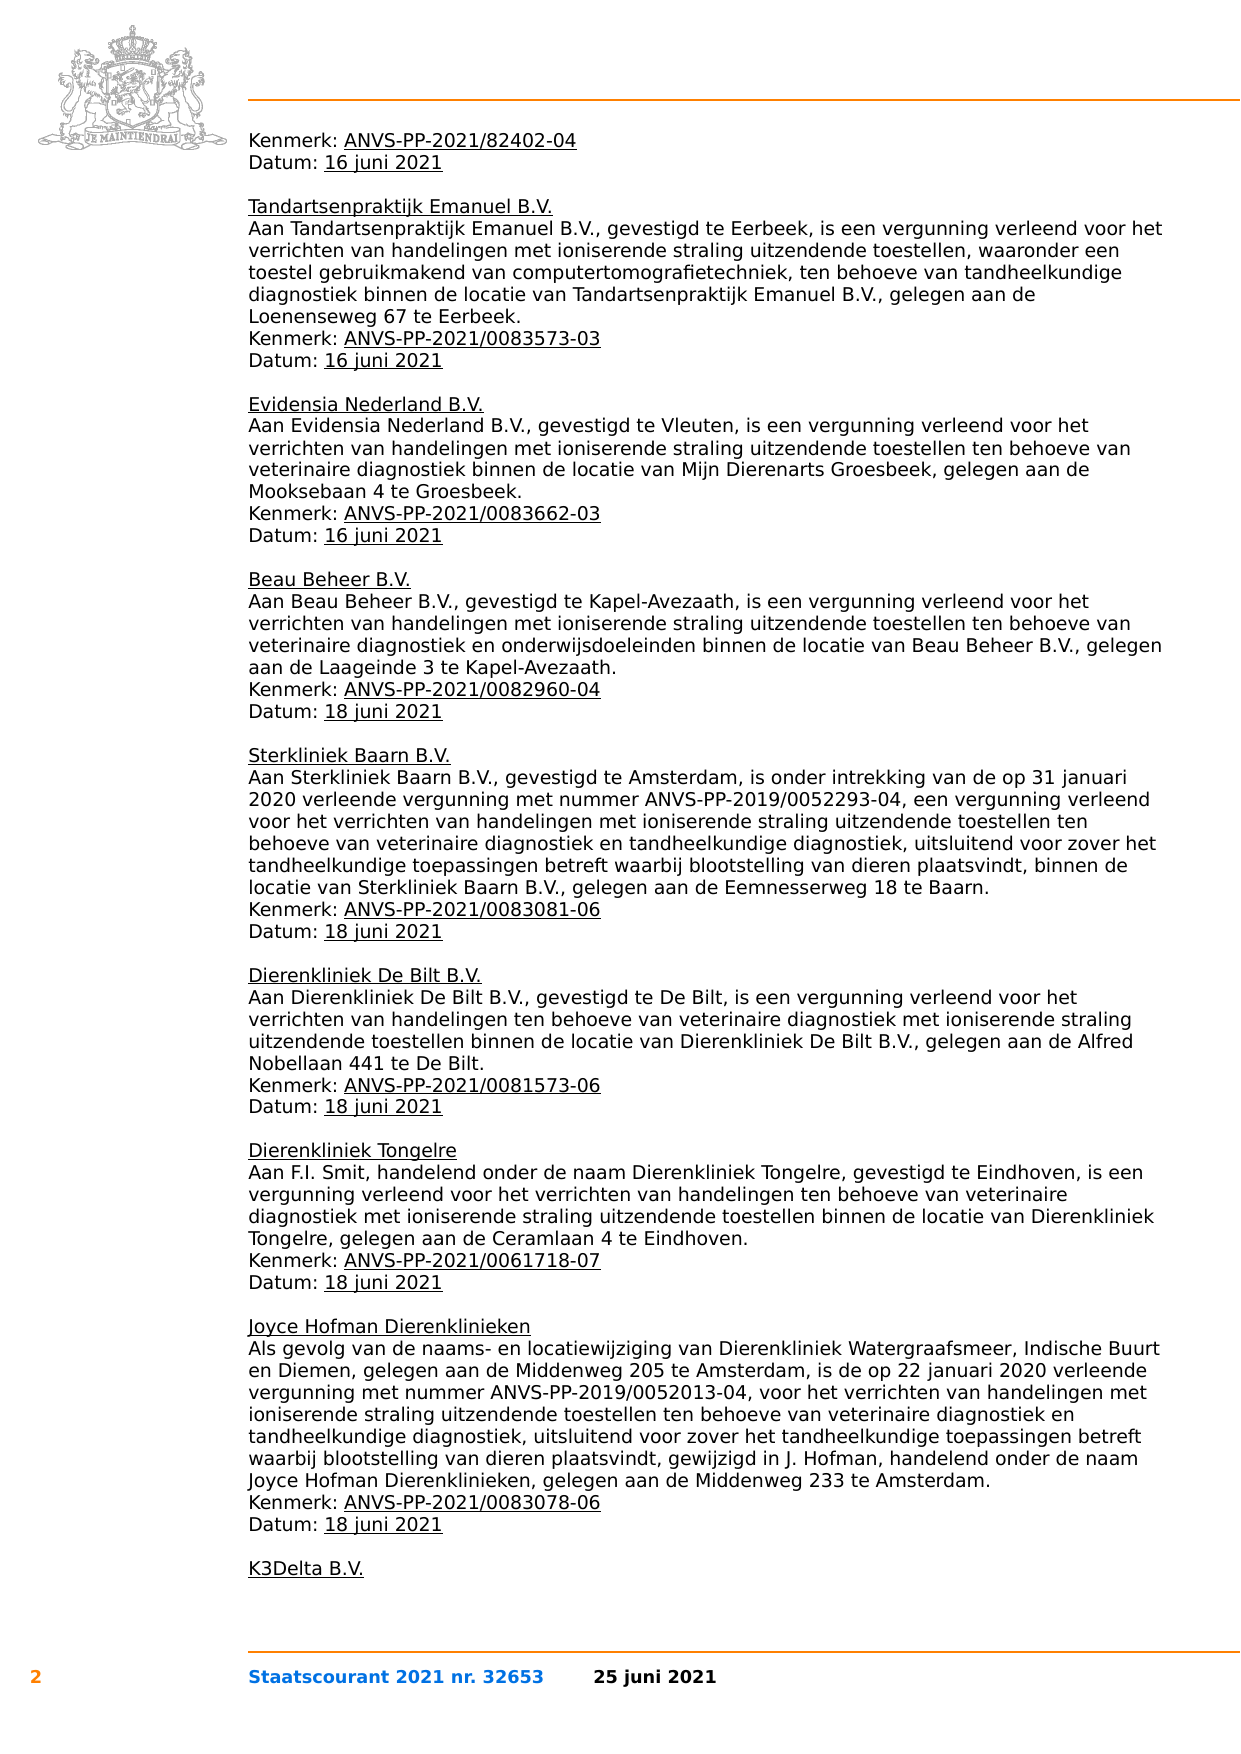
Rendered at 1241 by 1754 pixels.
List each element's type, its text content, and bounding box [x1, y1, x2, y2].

text Kenmerk: ANVS-PP-2021/0083081-06 [248, 899, 1163, 921]
text Als gevolg van de naams- en locatiewijziging van Dierenkliniek Watergraafsmeer, Indische Buurt en Diemen, gelegen aan de Middenweg 205 te Amsterdam, is de op 22 januari 2020 verleende vergunning met nummer ANVS-PP-2019/0052013-04, voor het verrichten van handelingen met ioniserende straling uitzendende toestellen ten behoeve van veterinaire diagnostiek en tandheelkundige diagnostiek, uitsluitend voor zover het tandheelkundige toepassingen betreft waarbij blootstelling van dieren plaatsvindt, gewijzigd in J. Hofman, handelend onder de naam Joyce Hofman Dierenklinieken, gelegen aan de Middenweg 233 te Amsterdam. [248, 1338, 1163, 1492]
picture [38, 25, 227, 150]
text Datum: 18 juni 2021 [248, 1096, 1163, 1118]
text Datum: 18 juni 2021 [248, 921, 1163, 943]
text Datum: 16 juni 2021 [248, 349, 1163, 372]
text Sterkliniek Baarn B.V. [248, 745, 1163, 767]
text Datum: 18 juni 2021 [248, 1272, 1163, 1294]
text Beau Beheer B.V. [248, 569, 1163, 591]
text Tandartsenpraktijk Emanuel B.V. [248, 196, 1163, 218]
text Evidensia Nederland B.V. [248, 393, 1163, 415]
text Aan Sterkliniek Baarn B.V., gevestigd te Amsterdam, is onder intrekking van de op 31 januari 2020 verleende vergunning met nummer ANVS-PP-2019/0052293-04, een vergunning verleend voor het verrichten van handelingen met ioniserende straling uitzendende toestellen ten behoeve van veterinaire diagnostiek en tandheelkundige diagnostiek, uitsluitend voor zover het tandheelkundige toepassingen betreft waarbij blootstelling van dieren plaatsvindt, binnen de locatie van Sterkliniek Baarn B.V., gelegen aan de Eemnesserweg 18 te Baarn. [248, 767, 1163, 899]
text Datum: 16 juni 2021 [248, 525, 1163, 547]
text Aan Tandartsenpraktijk Emanuel B.V., gevestigd te Eerbeek, is een vergunning verleend voor het verrichten van handelingen met ioniserende straling uitzendende toestellen, waaronder een toestel gebruikmakend van computertomografietechniek, ten behoeve van tandheelkundige diagnostiek binnen de locatie van Tandartsenpraktijk Emanuel B.V., gelegen aan de Loenenseweg 67 te Eerbeek. [248, 218, 1163, 328]
text Aan Evidensia Nederland B.V., gevestigd te Vleuten, is een vergunning verleend voor het verrichten van handelingen met ioniserende straling uitzendende toestellen ten behoeve van veterinaire diagnostiek binnen de locatie van Mijn Dierenarts Groesbeek, gelegen aan de Mooksebaan 4 te Groesbeek. [248, 415, 1163, 503]
text Aan Beau Beheer B.V., gevestigd te Kapel-Avezaath, is een vergunning verleend voor het verrichten van handelingen met ioniserende straling uitzendende toestellen ten behoeve van veterinaire diagnostiek en onderwijsdoeleinden binnen de locatie van Beau Beheer B.V., gelegen aan de Laageinde 3 te Kapel-Avezaath. [248, 591, 1163, 679]
text Dierenkliniek De Bilt B.V. [248, 964, 1163, 987]
text Kenmerk: ANVS-PP-2021/0081573-06 [248, 1074, 1163, 1096]
text Kenmerk: ANVS-PP-2021/0083662-03 [248, 503, 1163, 525]
text Kenmerk: ANVS-PP-2021/0083078-06 [248, 1492, 1163, 1514]
text Aan Dierenkliniek De Bilt B.V., gevestigd te De Bilt, is een vergunning verleend voor het verrichten van handelingen ten behoeve van veterinaire diagnostiek met ioniserende straling uitzendende toestellen binnen de locatie van Dierenkliniek De Bilt B.V., gelegen aan de Alfred Nobellaan 441 te De Bilt. [248, 987, 1163, 1074]
text Kenmerk: ANVS-PP-2021/82402-04 [248, 130, 1163, 152]
text Kenmerk: ANVS-PP-2021/0083573-03 [248, 328, 1163, 349]
text Aan F.I. Smit, handelend onder de naam Dierenkliniek Tongelre, gevestigd te Eindhoven, is een vergunning verleend voor het verrichten van handelingen ten behoeve van veterinaire diagnostiek met ioniserende straling uitzendende toestellen binnen de locatie van Dierenkliniek Tongelre, gelegen aan de Ceramlaan 4 te Eindhoven. [248, 1162, 1163, 1250]
text Datum: 18 juni 2021 [248, 701, 1163, 723]
text Datum: 18 juni 2021 [248, 1514, 1163, 1536]
text Joyce Hofman Dierenklinieken [248, 1316, 1163, 1338]
text K3Delta B.V. [248, 1558, 1163, 1580]
text Dierenkliniek Tongelre [248, 1140, 1163, 1162]
text Kenmerk: ANVS-PP-2021/0061718-07 [248, 1250, 1163, 1272]
text Kenmerk: ANVS-PP-2021/0082960-04 [248, 679, 1163, 701]
text Datum: 16 juni 2021 [248, 152, 1163, 174]
